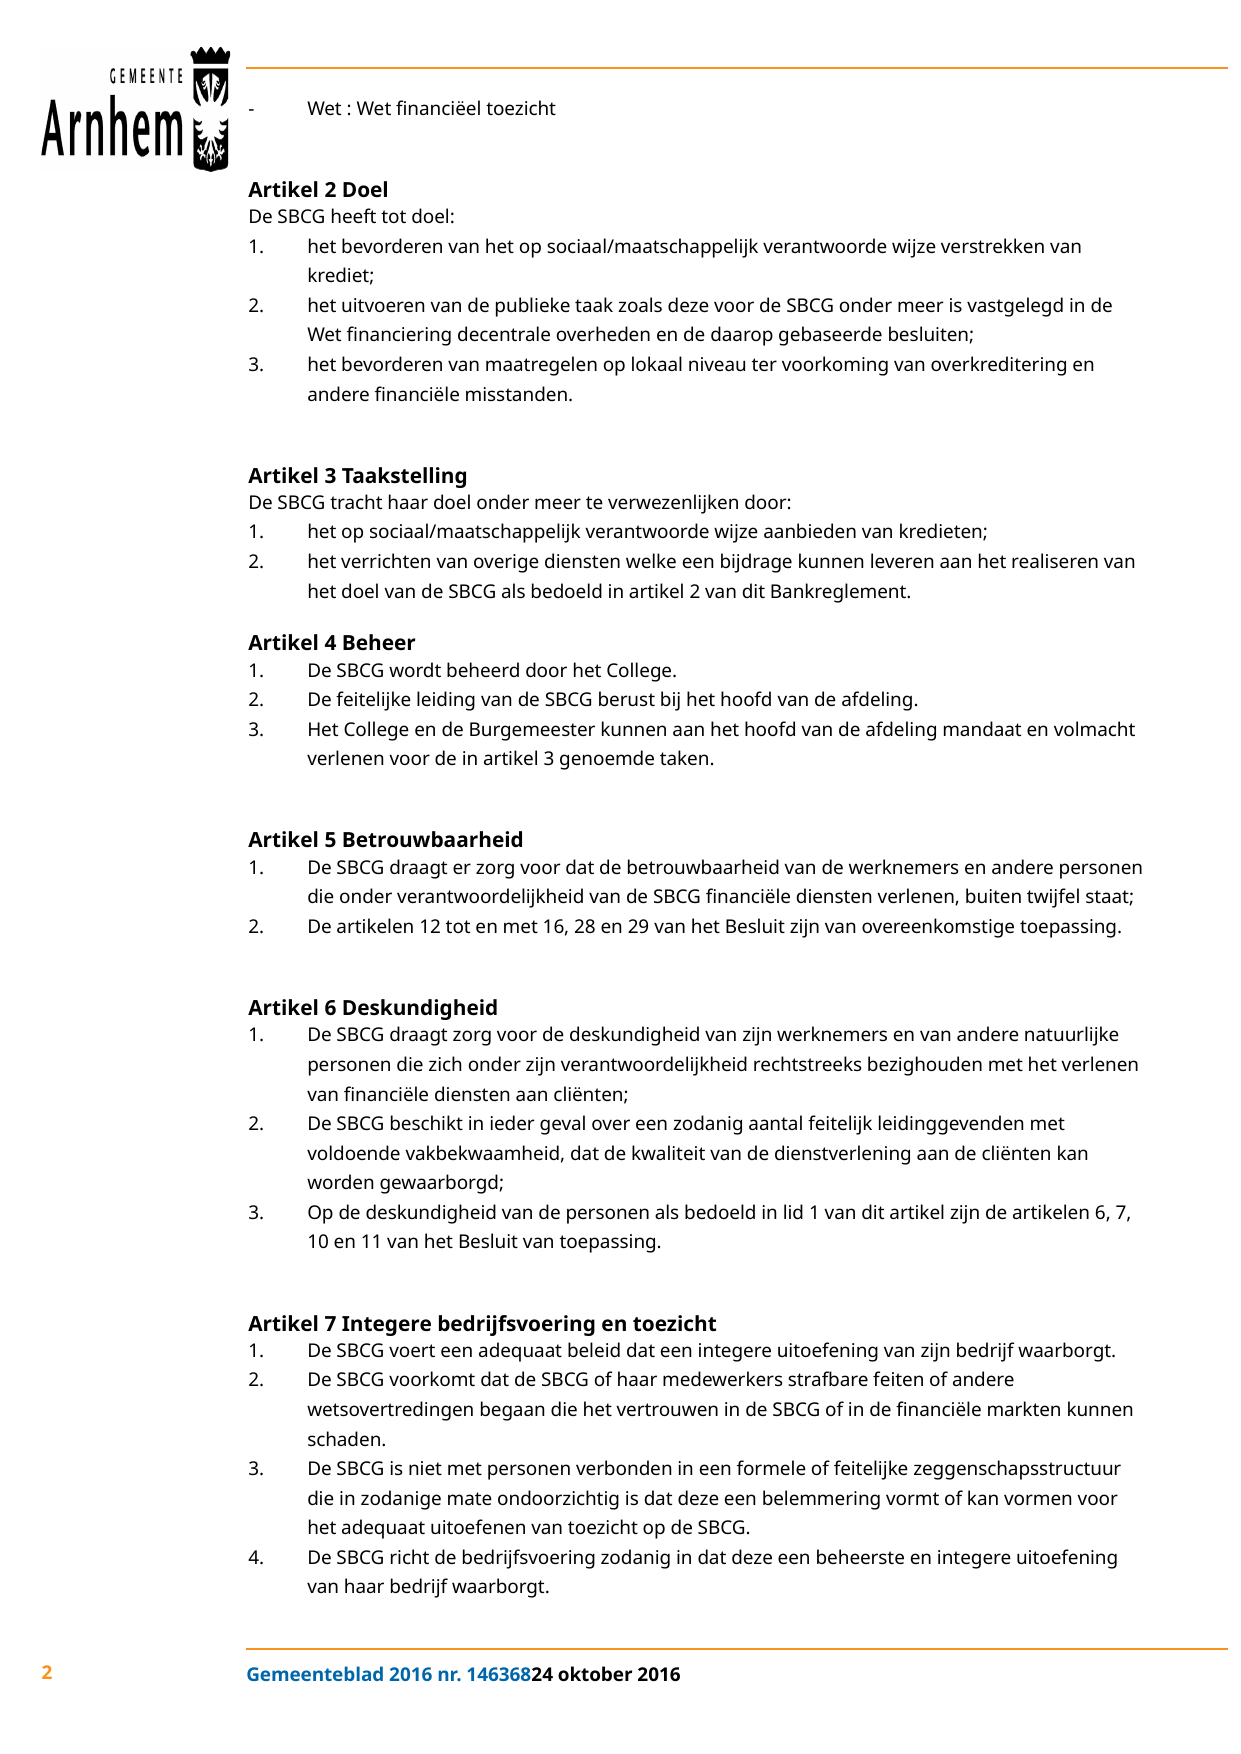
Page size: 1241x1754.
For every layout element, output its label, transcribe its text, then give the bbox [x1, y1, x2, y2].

list De SBCG richt de bedrijfsvoering zodanig in dat deze een beheerste en integere uitoefening van haar bedrijf waarborgt. [248, 1544, 1152, 1599]
list Wet : Wet financiëel toezicht [248, 95, 1152, 121]
text De SBCG tracht haar doel onder meer te verwezenlijken door: [248, 489, 1152, 515]
list De feitelijke leiding van de SBCG berust bij het hoofd van de afdeling. [248, 686, 1152, 712]
list De SBCG voorkomt dat de SBCG of haar medewerkers strafbare feiten of andere wetsovertredingen begaan die het vertrouwen in de SBCG of in de financiële markten kunnen schaden. [248, 1367, 1152, 1452]
list Het College en de Burgemeester kunnen aan het hoofd van de afdeling mandaat en volmacht verlenen voor de in artikel 3 genoemde taken. [248, 716, 1152, 771]
list De SBCG draagt zorg voor de deskundigheid van zijn werknemers en van andere natuurlijke personen die zich onder zijn verantwoordelijkheid rechtstreeks bezighouden met het verlenen van financiële diensten aan cliënten; [248, 1022, 1152, 1106]
text De SBCG heeft tot doel: [248, 203, 1152, 229]
list De SBCG draagt er zorg voor dat de betrouwbaarheid van de werknemers en andere personen die onder verantwoordelijkheid van de SBCG financiële diensten verlenen, buiten twijfel staat; [248, 854, 1152, 909]
text Artikel 6 Deskundigheid [248, 993, 1152, 1022]
text Artikel 7 Integere bedrijfsvoering en toezicht [248, 1309, 1152, 1337]
list het op sociaal/maatschappelijk verantwoorde wijze aanbieden van kredieten; [248, 519, 1152, 544]
text Artikel 5 Betrouwbaarheid [248, 826, 1152, 854]
text Artikel 2 Doel [248, 175, 1152, 203]
list De SBCG voert een adequaat beleid dat een integere uitoefening van zijn bedrijf waarborgt. [248, 1337, 1152, 1363]
list Op de deskundigheid van de personen als bedoeld in lid 1 van dit artikel zijn de artikelen 6, 7, 10 en 11 van het Besluit van toepassing. [248, 1199, 1152, 1254]
text Artikel 4 Beheer [248, 628, 1152, 657]
list De SBCG wordt beheerd door het College. [248, 657, 1152, 682]
list het bevorderen van maatregelen op lokaal niveau ter voorkoming van overkreditering en andere financiële misstanden. [248, 351, 1152, 406]
picture [41, 47, 231, 172]
list het bevorderen van het op sociaal/maatschappelijk verantwoorde wijze verstrekken van krediet; [248, 233, 1152, 288]
list De SBCG beschikt in ieder geval over een zodanig aantal feitelijk leidinggevenden met voldoende vakbekwaamheid, dat de kwaliteit van de dienstverlening aan de cliënten kan worden gewaarborgd; [248, 1110, 1152, 1195]
list De SBCG is niet met personen verbonden in een formele of feitelijke zeggenschapsstructuur die in zodanige mate ondoorzichtig is dat deze een belemmering vormt of kan vormen voor het adequaat uitoefenen van toezicht op de SBCG. [248, 1455, 1152, 1540]
list De artikelen 12 tot en met 16, 28 en 29 van het Besluit zijn van overeenkomstige toepassing. [248, 913, 1152, 939]
list het verrichten van overige diensten welke een bijdrage kunnen leveren aan het realiseren van het doel van de SBCG als bedoeld in artikel 2 van dit Bankreglement. [248, 548, 1152, 604]
list het uitvoeren van de publieke taak zoals deze voor de SBCG onder meer is vastgelegd in de Wet financiering decentrale overheden en de daarop gebaseerde besluiten; [248, 292, 1152, 347]
text Artikel 3 Taakstelling [248, 461, 1152, 489]
